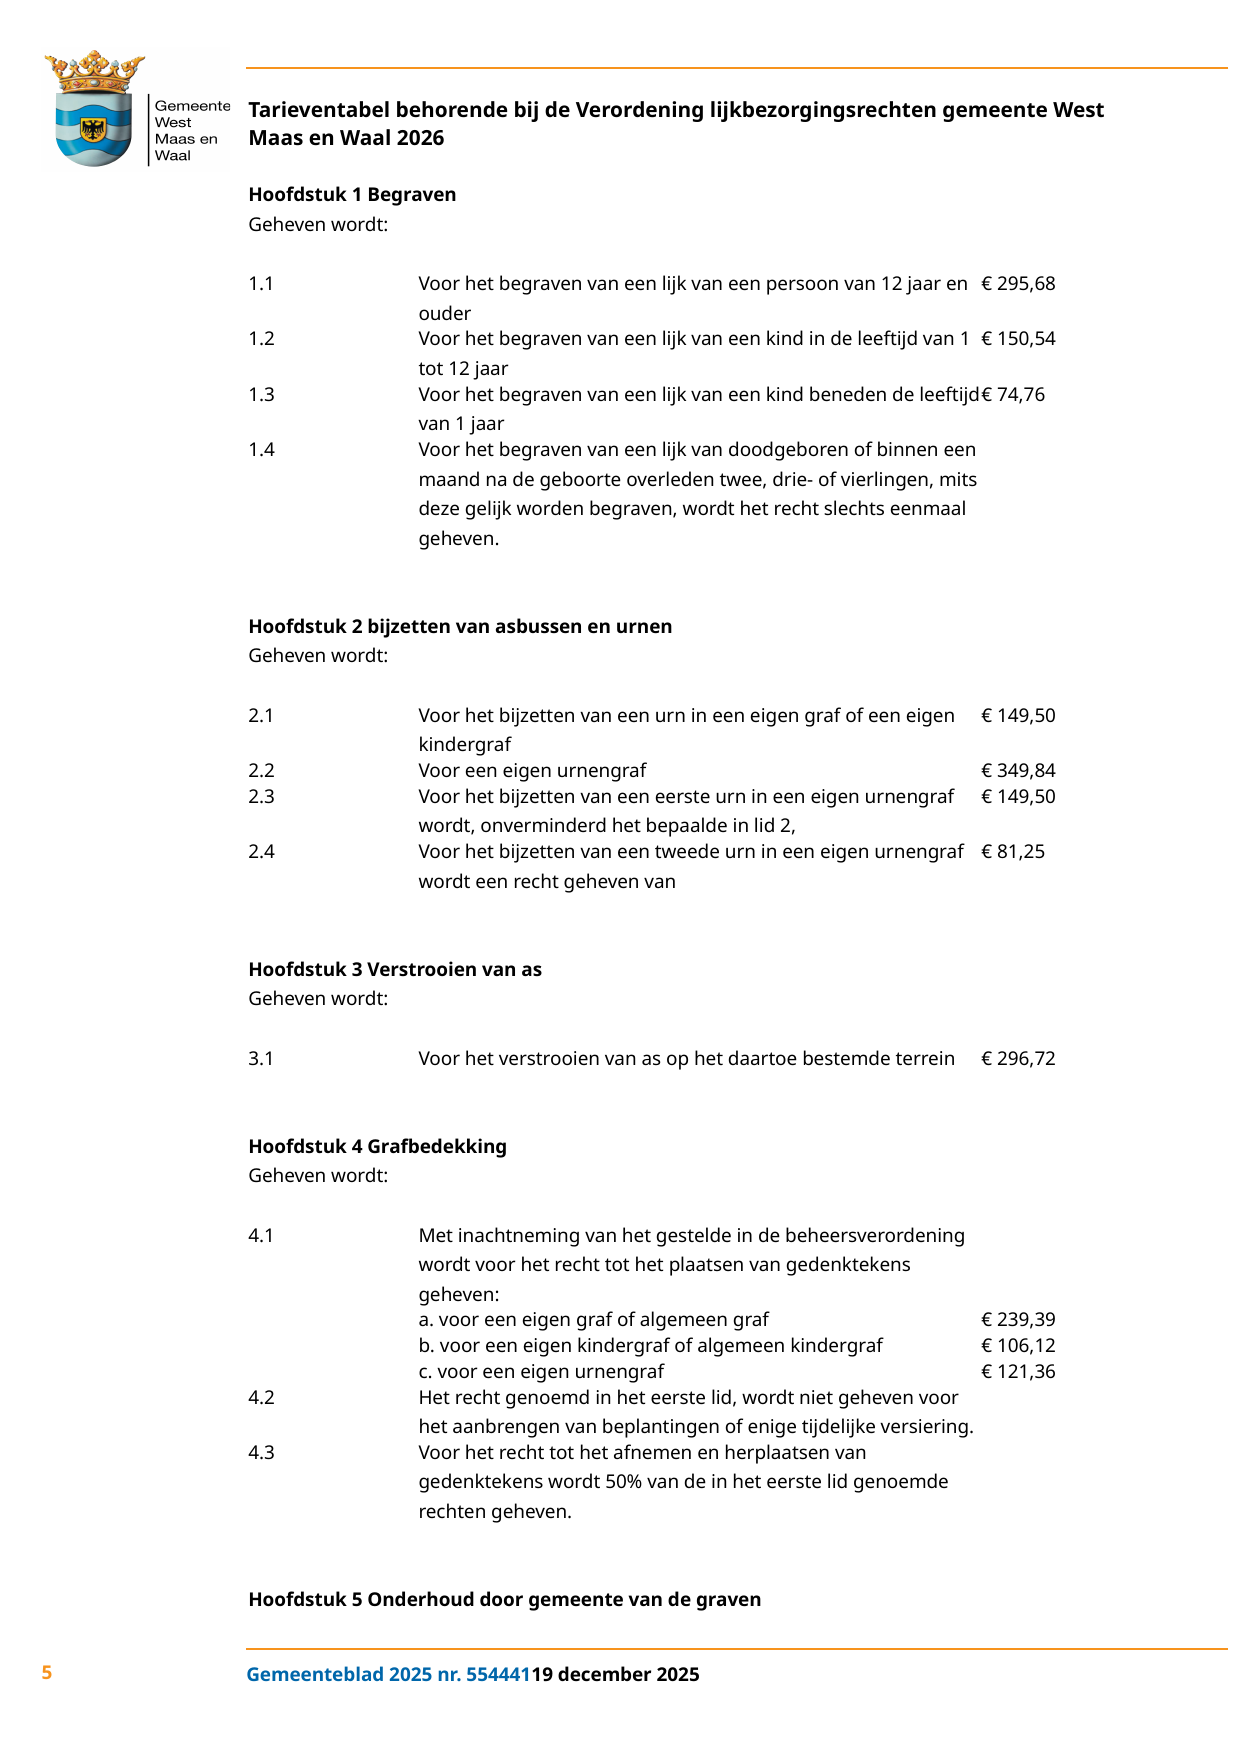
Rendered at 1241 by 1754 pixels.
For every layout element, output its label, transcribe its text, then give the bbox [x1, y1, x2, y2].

table_cell c. voor een eigen urnengraf [418, 1358, 981, 1384]
table_cell Voor het recht tot het afnemen en herplaatsen van gedenktekens wordt 50% van de in het eerste lid genoemde rechten geheven. [418, 1439, 981, 1524]
table_cell 2.4 [248, 838, 418, 893]
table_header Voor het begraven van een lijk van een persoon van 12 jaar en ouder [418, 270, 981, 326]
table_cell 1.3 [248, 381, 418, 436]
text Geheven wordt: [248, 211, 1152, 237]
table_cell € 74,76 [981, 381, 1152, 436]
table_cell Het recht genoemd in het eerste lid, wordt niet geheven voor het aanbrengen van beplantingen of enige tijdelijke versiering. [418, 1384, 981, 1439]
table_cell € 349,84 [981, 757, 1152, 783]
table_cell Voor het bijzetten van een eerste urn in een eigen urnengraf wordt, onverminderd het bepaalde in lid 2, [418, 783, 981, 838]
table_cell Voor het begraven van een lijk van doodgeboren of binnen een maand na de geboorte overleden twee, drie- of vierlingen, mits deze gelijk worden begraven, wordt het recht slechts eenmaal geheven. [418, 436, 981, 551]
table_header € 149,50 [981, 702, 1152, 757]
table_header € 295,68 [981, 270, 1152, 326]
table_header 3.1 [248, 1045, 418, 1071]
table_cell € 106,12 [981, 1333, 1152, 1358]
table_cell € 149,50 [981, 783, 1152, 838]
picture [41, 47, 231, 172]
table_header Voor het verstrooien van as op het daartoe bestemde terrein [418, 1045, 981, 1071]
text Hoofdstuk 5 Onderhoud door gemeente van de graven [248, 1586, 1152, 1612]
table_header Met inachtneming van het gestelde in de beheersverordening wordt voor het recht tot het plaatsen van gedenktekens geheven: [418, 1222, 981, 1307]
table_header 2.1 [248, 702, 418, 757]
text Hoofdstuk 2 bijzetten van asbussen en urnen [248, 613, 1152, 639]
table_cell 1.2 [248, 326, 418, 381]
table_cell € 239,39 [981, 1307, 1152, 1332]
table_header 1.1 [248, 270, 418, 326]
table_cell Voor het begraven van een lijk van een kind in de leeftijd van 1 tot 12 jaar [418, 326, 981, 381]
table_cell Voor een eigen urnengraf [418, 757, 981, 783]
table_cell [248, 1333, 418, 1358]
table_cell 1.4 [248, 436, 418, 551]
table_cell [248, 1358, 418, 1384]
table_cell 2.2 [248, 757, 418, 783]
table_cell [248, 1307, 418, 1332]
table_cell [981, 1439, 1152, 1524]
text Hoofdstuk 1 Begraven [248, 181, 1152, 207]
table_cell Voor het begraven van een lijk van een kind beneden de leeftijd van 1 jaar [418, 381, 981, 436]
table_cell 2.3 [248, 783, 418, 838]
table_cell 4.2 [248, 1384, 418, 1439]
text Tarieventabel behorende bij de Verordening lijkbezorgingsrechten gemeente West Maas en Waal 2026 [248, 95, 1152, 152]
table_cell € 150,54 [981, 326, 1152, 381]
table_header € 296,72 [981, 1045, 1152, 1071]
table_header [981, 1222, 1152, 1307]
table_cell [981, 436, 1152, 551]
text Geheven wordt: [248, 643, 1152, 668]
table_cell Voor het bijzetten van een tweede urn in een eigen urnengraf wordt een recht geheven van [418, 838, 981, 893]
text Hoofdstuk 3 Verstrooien van as [248, 956, 1152, 982]
text Geheven wordt: [248, 986, 1152, 1011]
table_header 4.1 [248, 1222, 418, 1307]
table_header Voor het bijzetten van een urn in een eigen graf of een eigen kindergraf [418, 702, 981, 757]
table_cell € 121,36 [981, 1358, 1152, 1384]
table_cell b. voor een eigen kindergraf of algemeen kindergraf [418, 1333, 981, 1358]
table_cell 4.3 [248, 1439, 418, 1524]
text Geheven wordt: [248, 1162, 1152, 1188]
table_cell € 81,25 [981, 838, 1152, 893]
text Hoofdstuk 4 Grafbedekking [248, 1133, 1152, 1159]
table_cell a. voor een eigen graf of algemeen graf [418, 1307, 981, 1332]
table_cell [981, 1384, 1152, 1439]
